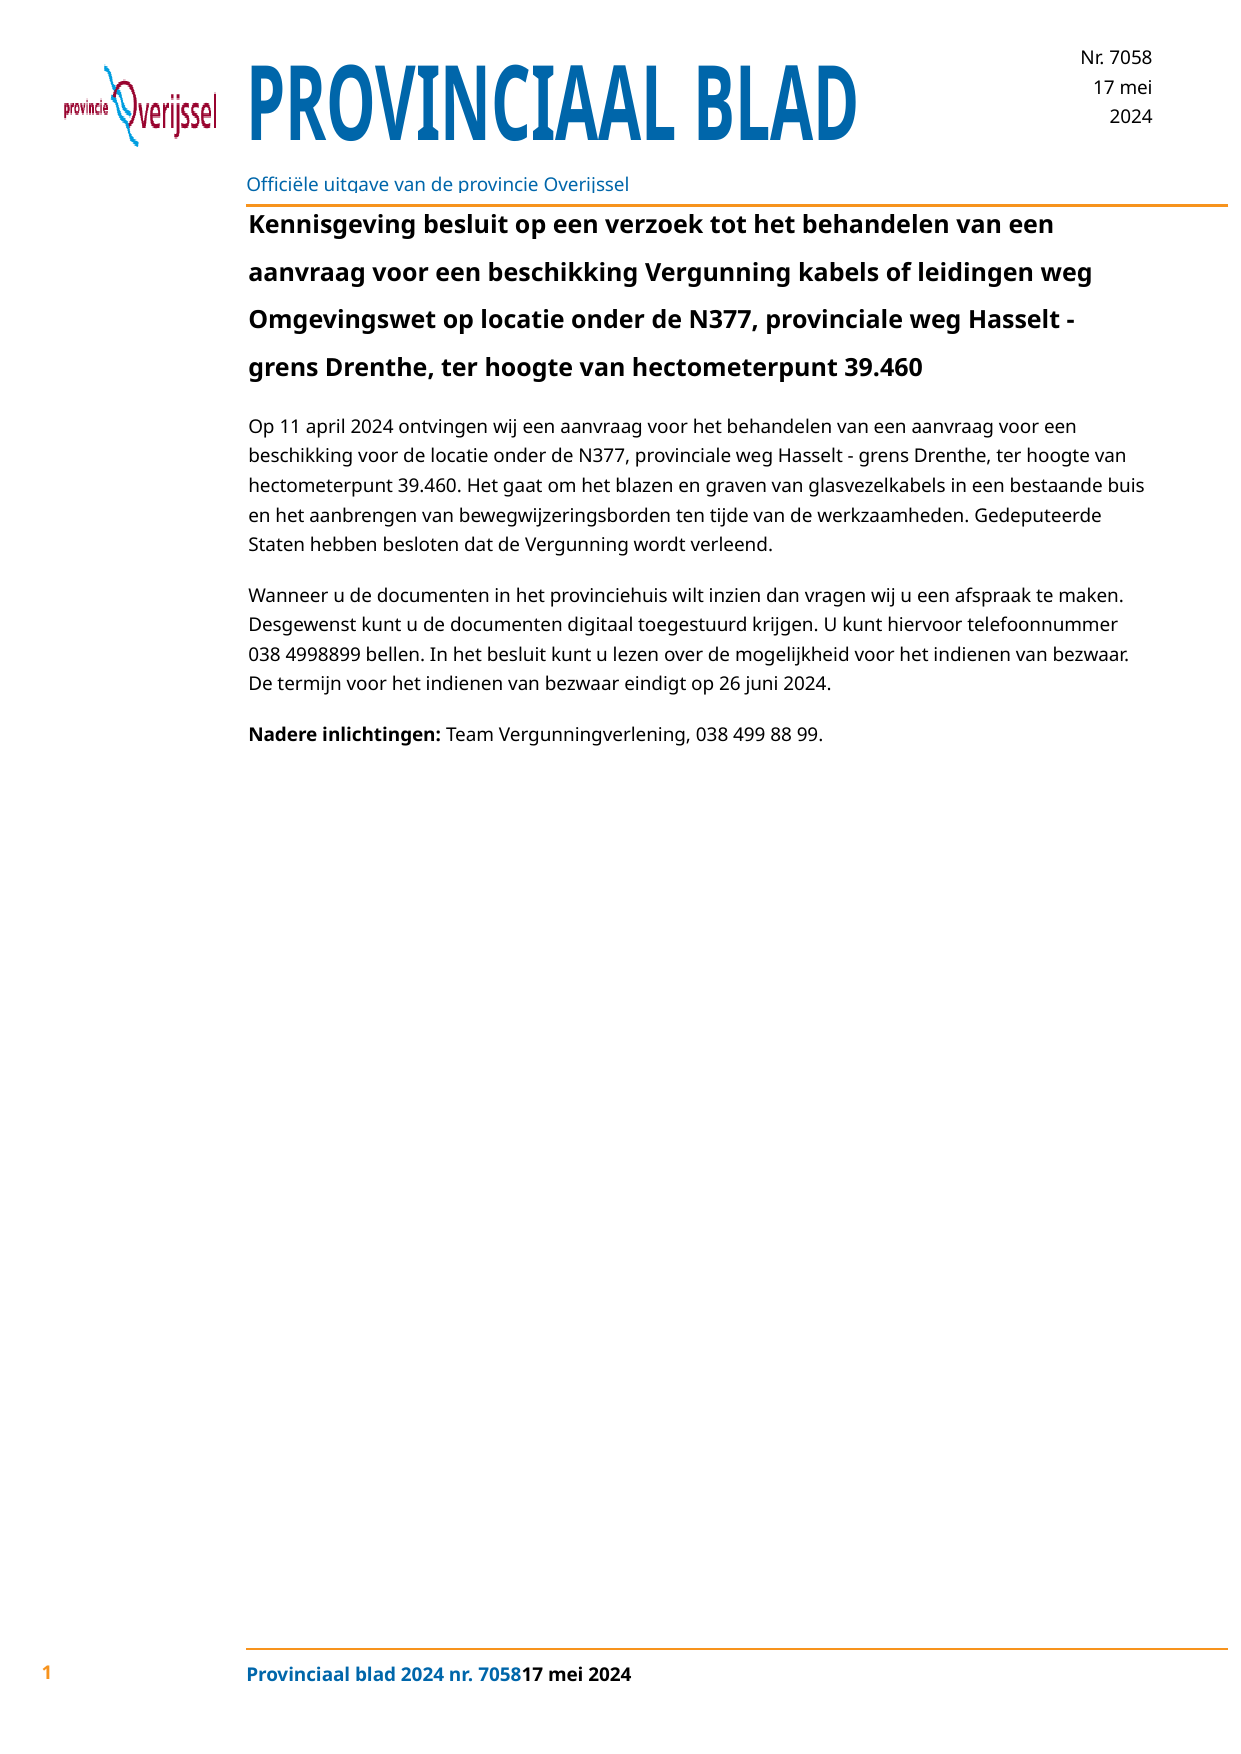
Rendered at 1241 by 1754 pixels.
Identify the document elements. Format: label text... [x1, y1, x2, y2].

text Nadere inlichtingen: Team Vergunningverlening, 038 499 88 99. [248, 721, 1152, 747]
text Kennisgeving besluit op een verzoek tot het behandelen van een aanvraag voor een beschikking Vergunning kabels of leidingen weg Omgevingswet op locatie onder de N377, provinciale weg Hasselt - grens Drenthe, ter hoogte van hectometerpunt 39.460 [248, 207, 1152, 384]
text Op 11 april 2024 ontvingen wij een aanvraag voor het behandelen van een aanvraag voor een beschikking voor de locatie onder de N377, provinciale weg Hasselt - grens Drenthe, ter hoogte van hectometerpunt 39.460. Het gaat om het blazen en graven van glasvezelkabels in een bestaande buis en het aanbrengen van bewegwijzeringsborden ten tijde van de werkzaamheden. Gedeputeerde Staten hebben besloten dat de Vergunning wordt verleend. [248, 413, 1152, 557]
text Wanneer u de documenten in het provinciehuis wilt inzien dan vragen wij u een afspraak te maken. Desgewenst kunt u de documenten digitaal toegestuurd krijgen. U kunt hiervoor telefoonnummer 038 4998899 bellen. In het besluit kunt u lezen over de mogelijkheid voor het indienen van bezwaar. De termijn voor het indienen van bezwaar eindigt op 26 juni 2024. [248, 582, 1152, 696]
picture [41, 47, 231, 172]
